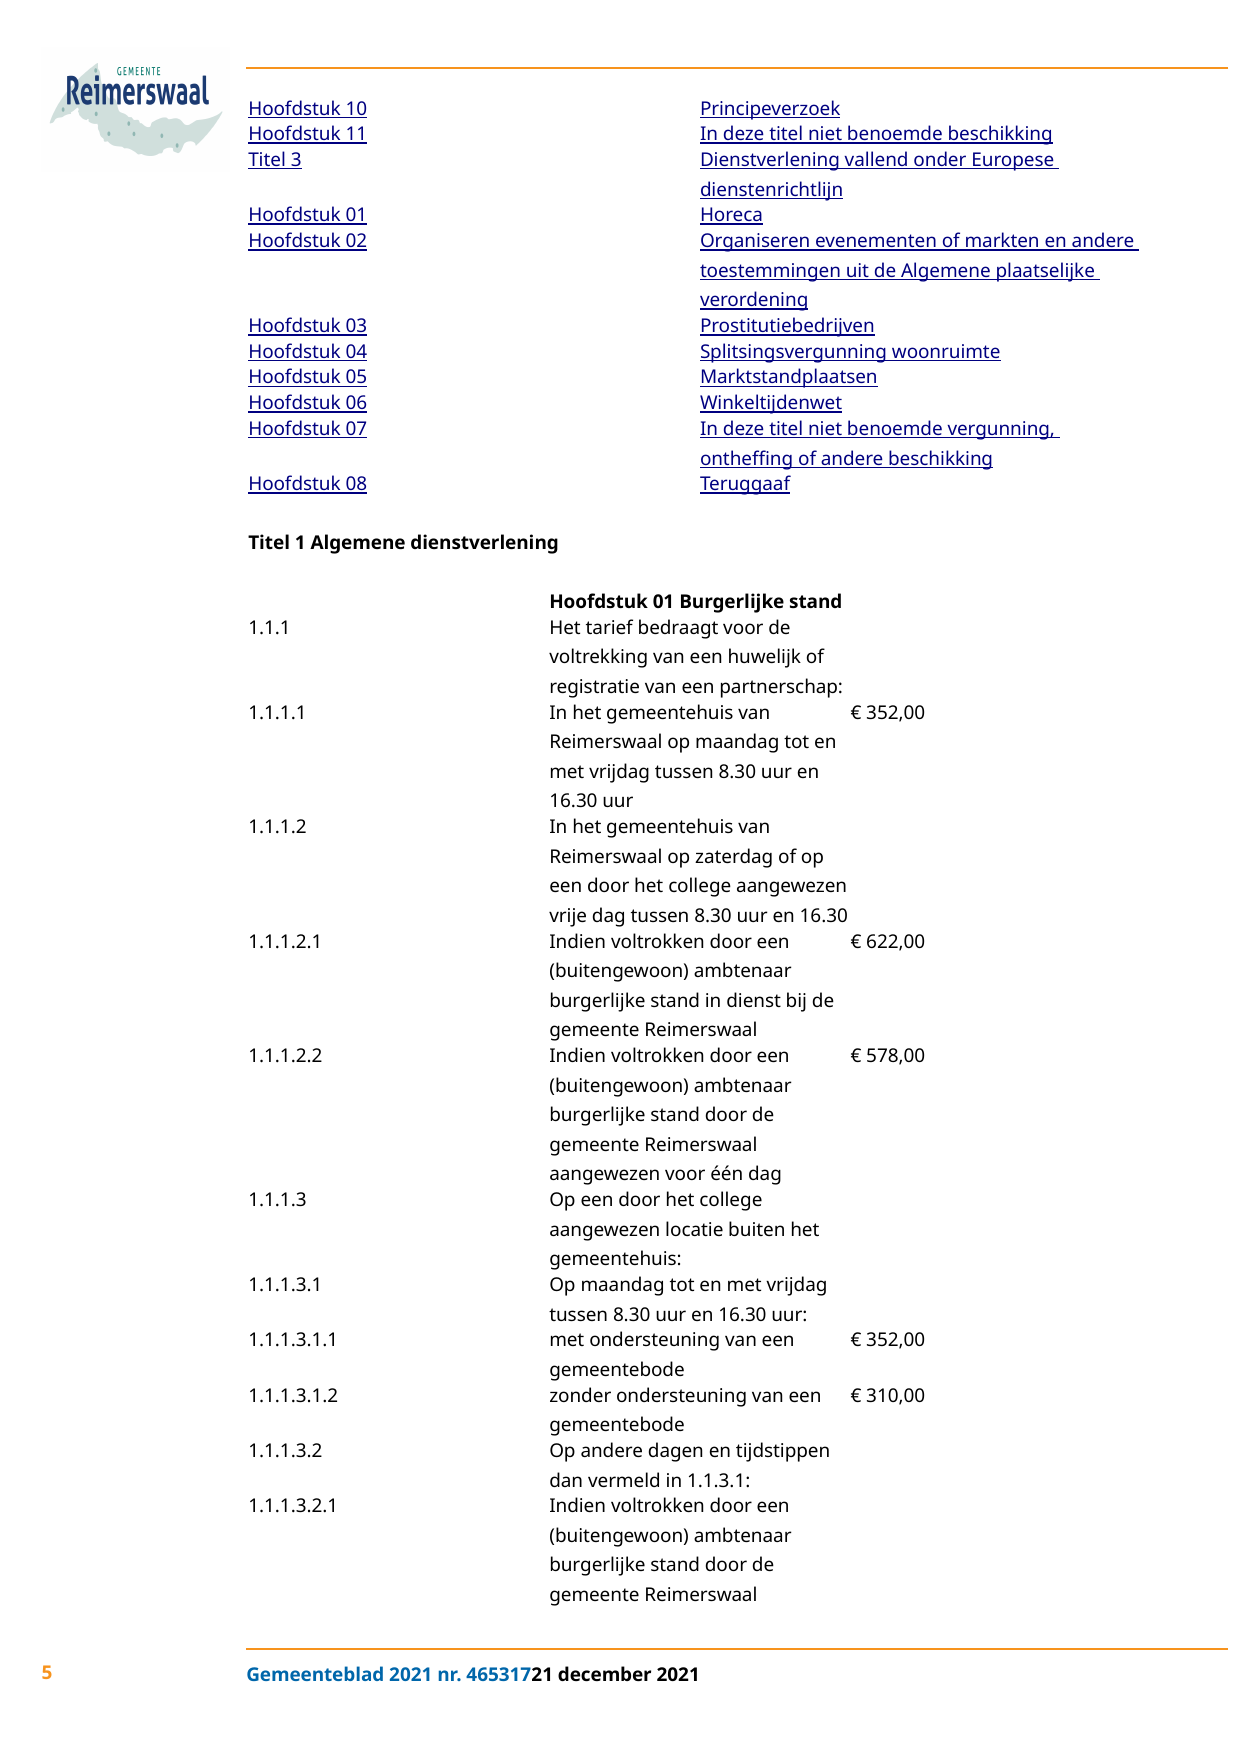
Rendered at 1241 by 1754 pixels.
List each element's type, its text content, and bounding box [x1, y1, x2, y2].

table_cell Horeca [700, 202, 1152, 227]
table_cell zonder ondersteuning van een gemeentebode [549, 1382, 850, 1437]
table_cell Hoofdstuk 03 [248, 312, 700, 338]
table_cell Teruggaaf [700, 470, 1152, 496]
table_cell [850, 1437, 1152, 1492]
table_cell 1.1.1 [248, 614, 549, 699]
text Titel 1 Algemene dienstverlening [248, 529, 1152, 555]
table_cell Winkeltijdenwet [700, 389, 1152, 415]
table_cell met ondersteuning van een gemeentebode [549, 1327, 850, 1382]
table_header Hoofdstuk 01 Burgerlijke stand [549, 588, 850, 614]
table_cell [850, 1271, 1152, 1327]
table_cell Titel 3 [248, 146, 700, 202]
table_cell Hoofdstuk 08 [248, 470, 700, 496]
table_cell 1.1.1.2 [248, 813, 549, 928]
table_cell Hoofdstuk 05 [248, 364, 700, 389]
table_cell € 310,00 [850, 1382, 1152, 1437]
table_cell Splitsingsvergunning woonruimte [700, 338, 1152, 364]
table_cell In het gemeentehuis van Reimerswaal op maandag tot en met vrijdag tussen 8.30 uur en 16.30 uur [549, 699, 850, 813]
table_cell 1.1.1.3.1.1 [248, 1327, 549, 1382]
table_cell Op andere dagen en tijdstippen dan vermeld in 1.1.3.1: [549, 1437, 850, 1492]
table_cell Hoofdstuk 11 [248, 121, 700, 146]
table_cell € 352,00 [850, 1327, 1152, 1382]
table_cell Hoofdstuk 07 [248, 415, 700, 470]
table_cell Indien voltrokken door een (buitengewoon) ambtenaar burgerlijke stand in dienst bij de gemeente Reimerswaal [549, 928, 850, 1042]
table_cell 1.1.1.1 [248, 699, 549, 813]
table_cell Indien voltrokken door een (buitengewoon) ambtenaar burgerlijke stand door de gemeente Reimerswaal aangewezen voor één dag [549, 1042, 850, 1186]
table_cell [850, 614, 1152, 699]
table_cell 1.1.1.3.2 [248, 1437, 549, 1492]
table_cell Op maandag tot en met vrijdag tussen 8.30 uur en 16.30 uur: [549, 1271, 850, 1327]
table_cell Principeverzoek [700, 95, 1152, 121]
table_cell Hoofdstuk 10 [248, 95, 700, 121]
table_cell 1.1.1.2.1 [248, 928, 549, 1042]
table_header [850, 588, 1152, 614]
table_cell Organiseren evenementen of markten en andere toestemmingen uit de Algemene plaatselijke verordening [700, 227, 1152, 312]
table_cell Hoofdstuk 02 [248, 227, 700, 312]
table_cell In deze titel niet benoemde beschikking [700, 121, 1152, 146]
table_header [248, 588, 549, 614]
table_cell Het tarief bedraagt voor de voltrekking van een huwelijk of registratie van een partnerschap: [549, 614, 850, 699]
table_cell Hoofdstuk 06 [248, 389, 700, 415]
table_cell € 578,00 [850, 1042, 1152, 1186]
table_cell [850, 1186, 1152, 1271]
table_cell 1.1.1.3.1.2 [248, 1382, 549, 1437]
table_cell Hoofdstuk 04 [248, 338, 700, 364]
table_cell 1.1.1.3 [248, 1186, 549, 1271]
table_cell € 352,00 [850, 699, 1152, 813]
table_cell Marktstandplaatsen [700, 364, 1152, 389]
table_cell In het gemeentehuis van Reimerswaal op zaterdag of op een door het college aangewezen vrije dag tussen 8.30 uur en 16.30 [549, 813, 850, 928]
table_cell Op een door het college aangewezen locatie buiten het gemeentehuis: [549, 1186, 850, 1271]
table_cell Prostitutiebedrijven [700, 312, 1152, 338]
table_cell 1.1.1.3.2.1 [248, 1493, 549, 1607]
table_cell Dienstverlening vallend onder Europese dienstenrichtlijn [700, 146, 1152, 202]
table_cell In deze titel niet benoemde vergunning, ontheffing of andere beschikking [700, 415, 1152, 470]
table_cell 1.1.1.2.2 [248, 1042, 549, 1186]
table_cell [850, 813, 1152, 928]
table_cell 1.1.1.3.1 [248, 1271, 549, 1327]
picture [41, 47, 231, 172]
table_cell [850, 1493, 1152, 1607]
table_cell € 622,00 [850, 928, 1152, 1042]
table_cell Indien voltrokken door een (buitengewoon) ambtenaar burgerlijke stand door de gemeente Reimerswaal [549, 1493, 850, 1607]
table_cell Hoofdstuk 01 [248, 202, 700, 227]
